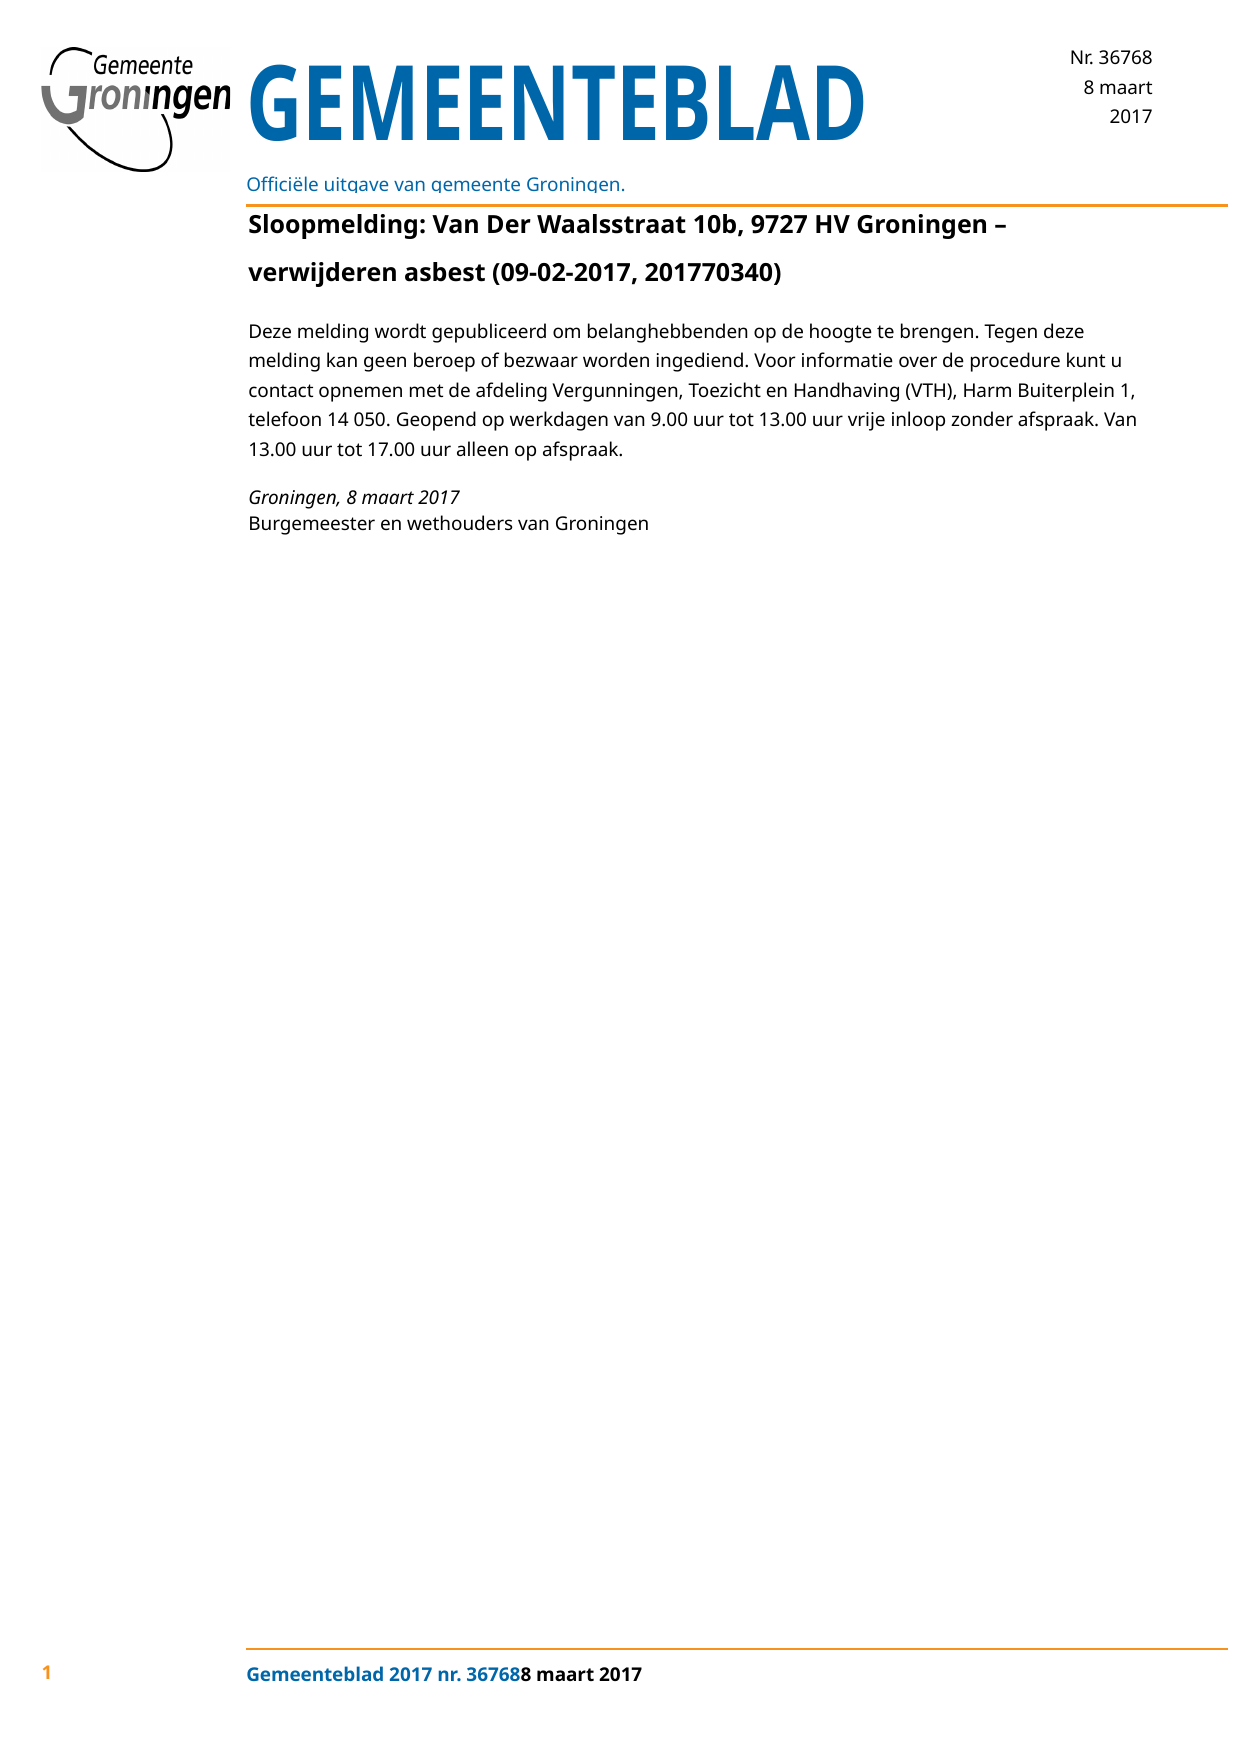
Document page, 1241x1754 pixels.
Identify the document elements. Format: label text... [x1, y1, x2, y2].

picture [41, 47, 231, 172]
text Sloopmelding: Van Der Waalsstraat 10b, 9727 HV Groningen – verwijderen asbest (09-02-2017, 201770340) [248, 207, 1152, 288]
text Deze melding wordt gepubliceerd om belanghebbenden op de hoogte te brengen. Tegen deze melding kan geen beroep of bezwaar worden ingediend. Voor informatie over de procedure kunt u contact opnemen met de afdeling Vergunningen, Toezicht en Handhaving (VTH), Harm Buiterplein 1, telefoon 14 050. Geopend op werkdagen van 9.00 uur tot 13.00 uur vrije inloop zonder afspraak. Van 13.00 uur tot 17.00 uur alleen op afspraak. [248, 318, 1152, 462]
text Groningen, 8 maart 2017 [248, 484, 1152, 510]
text Burgemeester en wethouders van Groningen [248, 510, 1152, 536]
